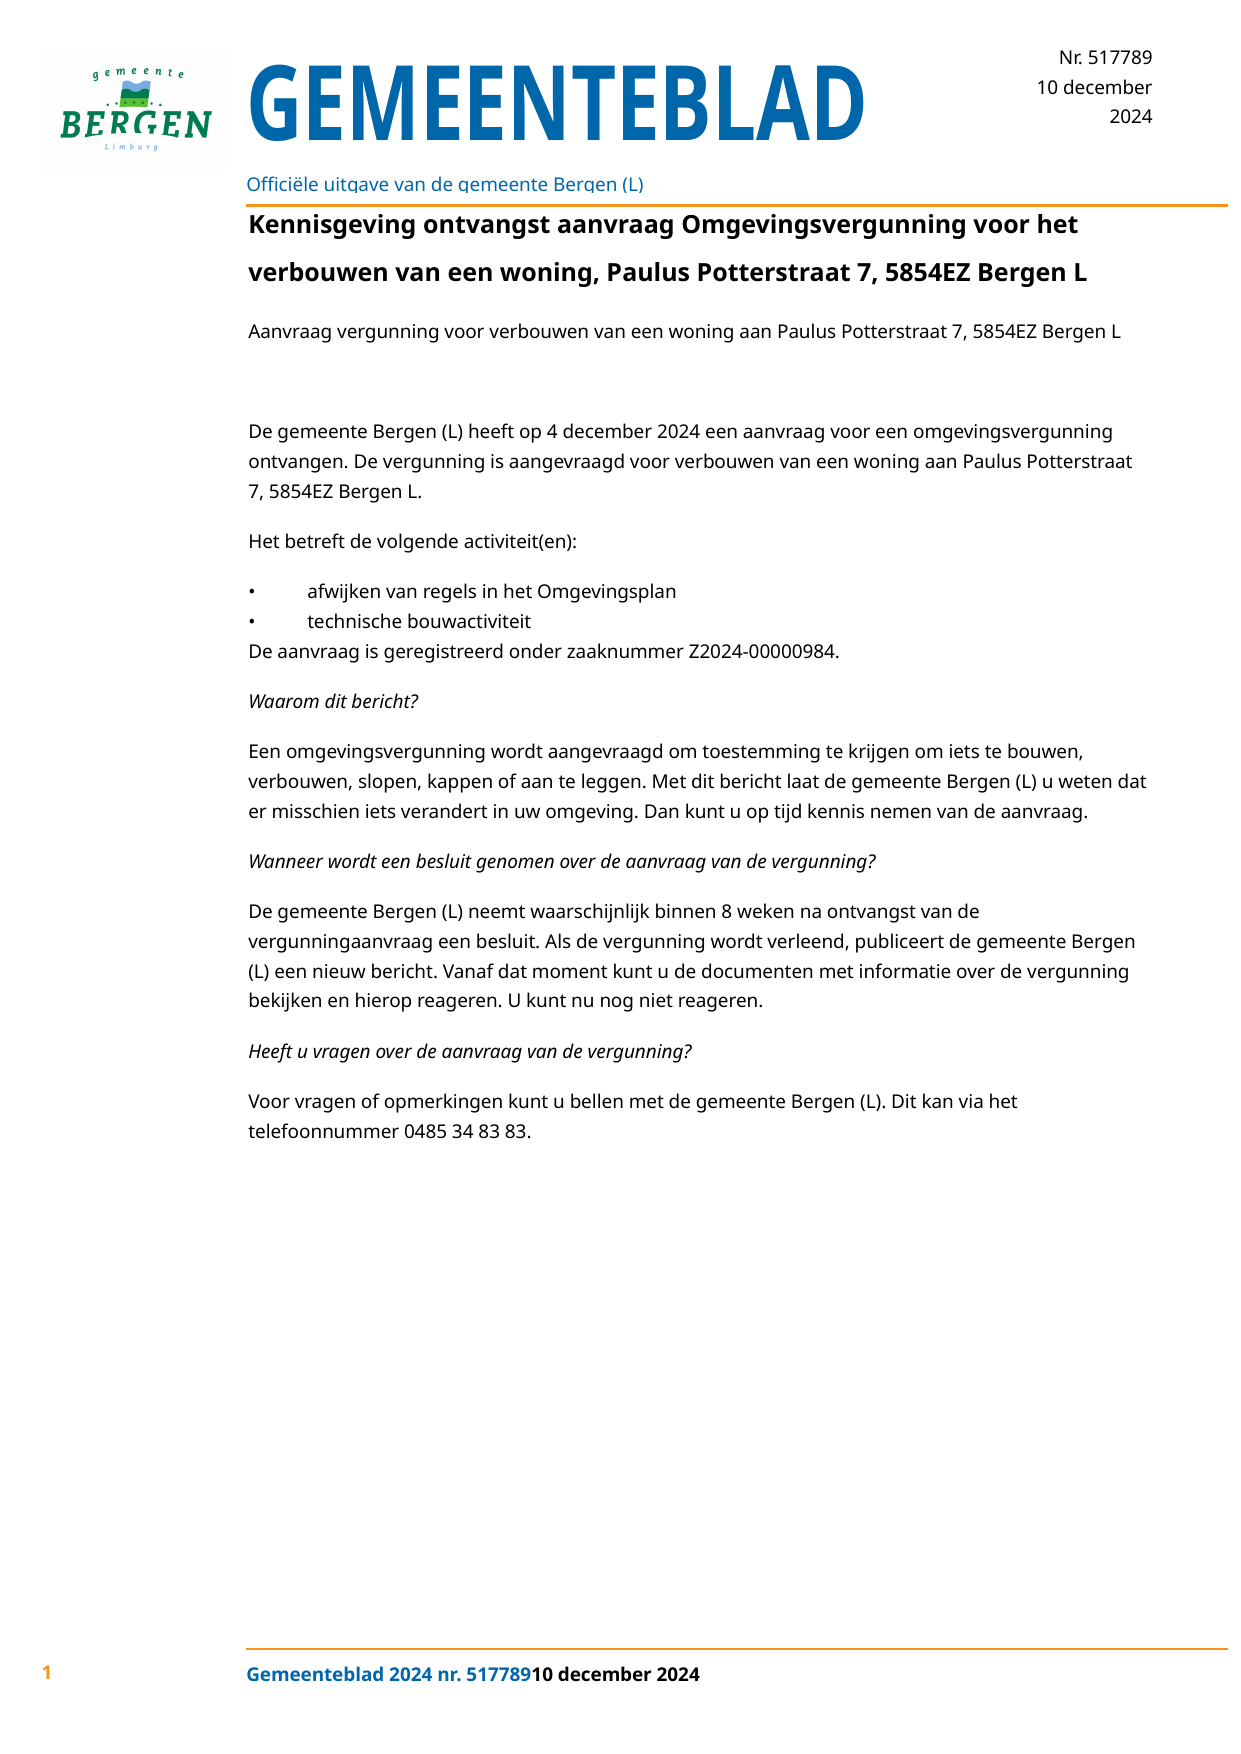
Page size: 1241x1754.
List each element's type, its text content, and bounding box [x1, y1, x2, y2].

text Kennisgeving ontvangst aanvraag Omgevingsvergunning voor het verbouwen van een woning, Paulus Potterstraat 7, 5854EZ Bergen L [248, 207, 1152, 288]
text Aanvraag vergunning voor verbouwen van een woning aan Paulus Potterstraat 7, 5854EZ Bergen L [248, 318, 1152, 344]
list technische bouwactiviteit [248, 608, 1152, 634]
text De gemeente Bergen (L) neemt waarschijnlijk binnen 8 weken na ontvangst van de vergunningaanvraag een besluit. Als de vergunning wordt verleend, publiceert de gemeente Bergen (L) een nieuw bericht. Vanaf dat moment kunt u de documenten met informatie over de vergunning bekijken en hierop reageren. U kunt nu nog niet reageren. [248, 899, 1152, 1013]
picture [41, 47, 231, 172]
list afwijken van regels in het Omgevingsplan [248, 579, 1152, 604]
text Waarom dit bericht? [248, 688, 1152, 714]
text Het betreft de volgende activiteit(en): [248, 528, 1152, 554]
text Heeft u vragen over de aanvraag van de vergunning? [248, 1038, 1152, 1064]
text Een omgevingsvergunning wordt aangevraagd om toestemming te krijgen om iets te bouwen, verbouwen, slopen, kappen of aan te leggen. Met dit bericht laat de gemeente Bergen (L) u weten dat er misschien iets verandert in uw omgeving. Dan kunt u op tijd kennis nemen van de aanvraag. [248, 739, 1152, 824]
text Wanneer wordt een besluit genomen over de aanvraag van de vergunning? [248, 848, 1152, 874]
text Voor vragen of opmerkingen kunt u bellen met de gemeente Bergen (L). Dit kan via het telefoonnummer 0485 34 83 83. [248, 1088, 1152, 1144]
text De aanvraag is geregistreerd onder zaaknummer Z2024-00000984. [248, 638, 1152, 664]
text De gemeente Bergen (L) heeft op 4 december 2024 een aanvraag voor een omgevingsvergunning ontvangen. De vergunning is aangevraagd voor verbouwen van een woning aan Paulus Potterstraat 7, 5854EZ Bergen L. [248, 419, 1152, 504]
